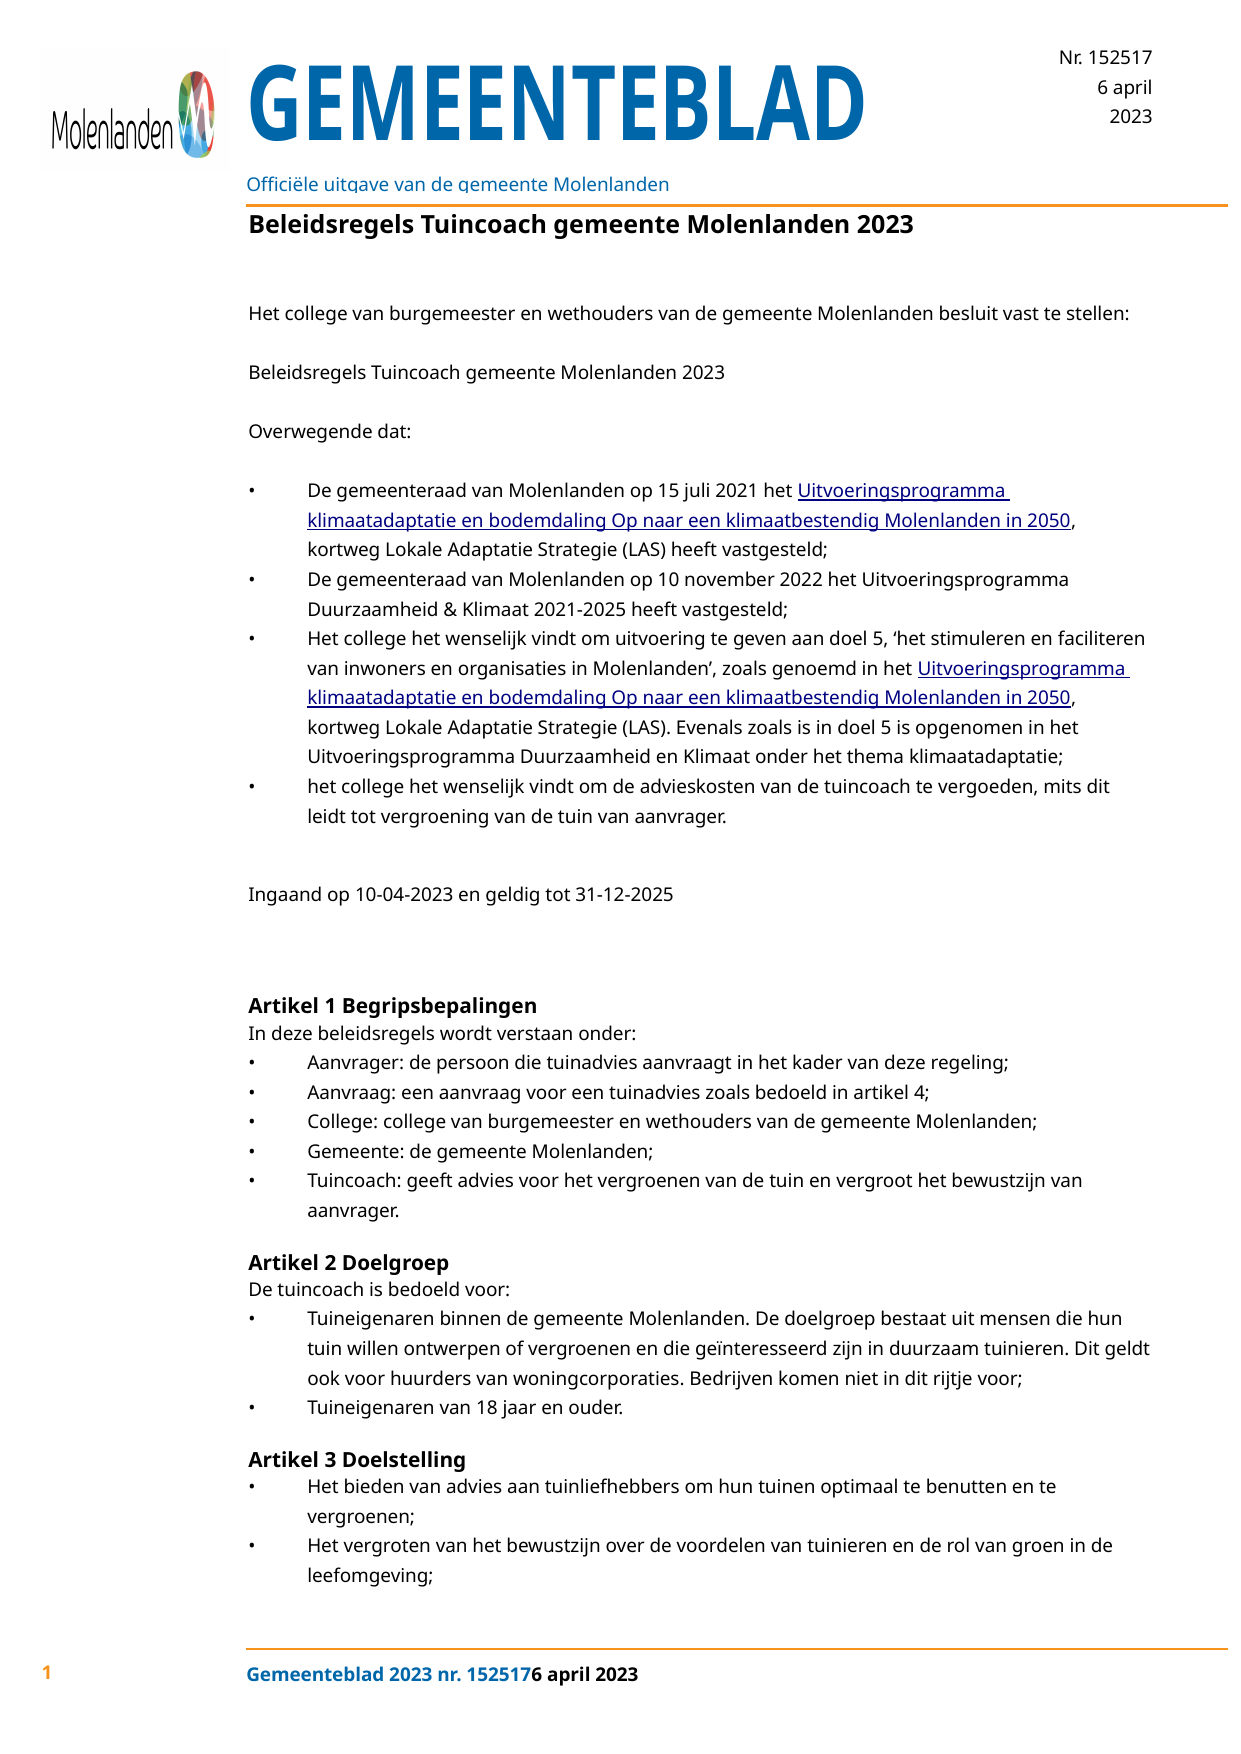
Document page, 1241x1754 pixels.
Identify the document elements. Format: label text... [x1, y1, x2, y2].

list Gemeente: de gemeente Molenlanden; [248, 1138, 1152, 1164]
list Het bieden van advies aan tuinliefhebbers om hun tuinen optimaal te benutten en te vergroenen; [248, 1473, 1152, 1528]
list het college het wenselijk vindt om de advieskosten van de tuincoach te vergoeden, mits dit leidt tot vergroening van de tuin van aanvrager. [248, 773, 1152, 828]
list Het college het wenselijk vindt om uitvoering te geven aan doel 5, ‘het stimuleren en faciliteren van inwoners en organisaties in Molenlanden’, zoals genoemd in het Uitvoeringsprogramma klimaatadaptatie en bodemdaling Op naar een klimaatbestendig Molenlanden in 2050, kortweg Lokale Adaptatie Strategie (LAS). Evenals zoals is in doel 5 is opgenomen in het Uitvoeringsprogramma Duurzaamheid en Klimaat onder het thema klimaatadaptatie; [248, 625, 1152, 769]
text Overwegende dat: [248, 418, 1152, 444]
text Beleidsregels Tuincoach gemeente Molenlanden 2023 [248, 359, 1152, 385]
list College: college van burgemeester en wethouders van de gemeente Molenlanden; [248, 1108, 1152, 1134]
list Aanvraag: een aanvraag voor een tuinadvies zoals bedoeld in artikel 4; [248, 1079, 1152, 1104]
list De gemeenteraad van Molenlanden op 10 november 2022 het Uitvoeringsprogramma Duurzaamheid & Klimaat 2021-2025 heeft vastgesteld; [248, 566, 1152, 621]
list Aanvrager: de persoon die tuinadvies aanvraagt in het kader van deze regeling; [248, 1049, 1152, 1075]
list Tuincoach: geeft advies voor het vergroenen van de tuin en vergroot het bewustzijn van aanvrager. [248, 1168, 1152, 1223]
text Artikel 2 Doelgroep [248, 1248, 1152, 1276]
text Beleidsregels Tuincoach gemeente Molenlanden 2023 [248, 207, 1152, 241]
text In deze beleidsregels wordt verstaan onder: [248, 1020, 1152, 1045]
text Het college van burgemeester en wethouders van de gemeente Molenlanden besluit vast te stellen: [248, 300, 1152, 326]
text De tuincoach is bedoeld voor: [248, 1276, 1152, 1302]
text Ingaand op 10-04-2023 en geldig tot 31-12-2025 [248, 882, 1152, 907]
list Tuineigenaren binnen de gemeente Molenlanden. De doelgroep bestaat uit mensen die hun tuin willen ontwerpen of vergroenen en die geïnteresseerd zijn in duurzaam tuinieren. Dit geldt ook voor huurders van woningcorporaties. Bedrijven komen niet in dit rijtje voor; [248, 1306, 1152, 1391]
list Het vergroten van het bewustzijn over de voordelen van tuinieren en de rol van groen in de leefomgeving; [248, 1532, 1152, 1588]
text Artikel 1 Begripsbepalingen [248, 991, 1152, 1020]
picture [41, 47, 231, 172]
text Artikel 3 Doelstelling [248, 1445, 1152, 1473]
list De gemeenteraad van Molenlanden op 15 juli 2021 het Uitvoeringsprogramma klimaatadaptatie en bodemdaling Op naar een klimaatbestendig Molenlanden in 2050, kortweg Lokale Adaptatie Strategie (LAS) heeft vastgesteld; [248, 477, 1152, 562]
list Tuineigenaren van 18 jaar en ouder. [248, 1394, 1152, 1420]
